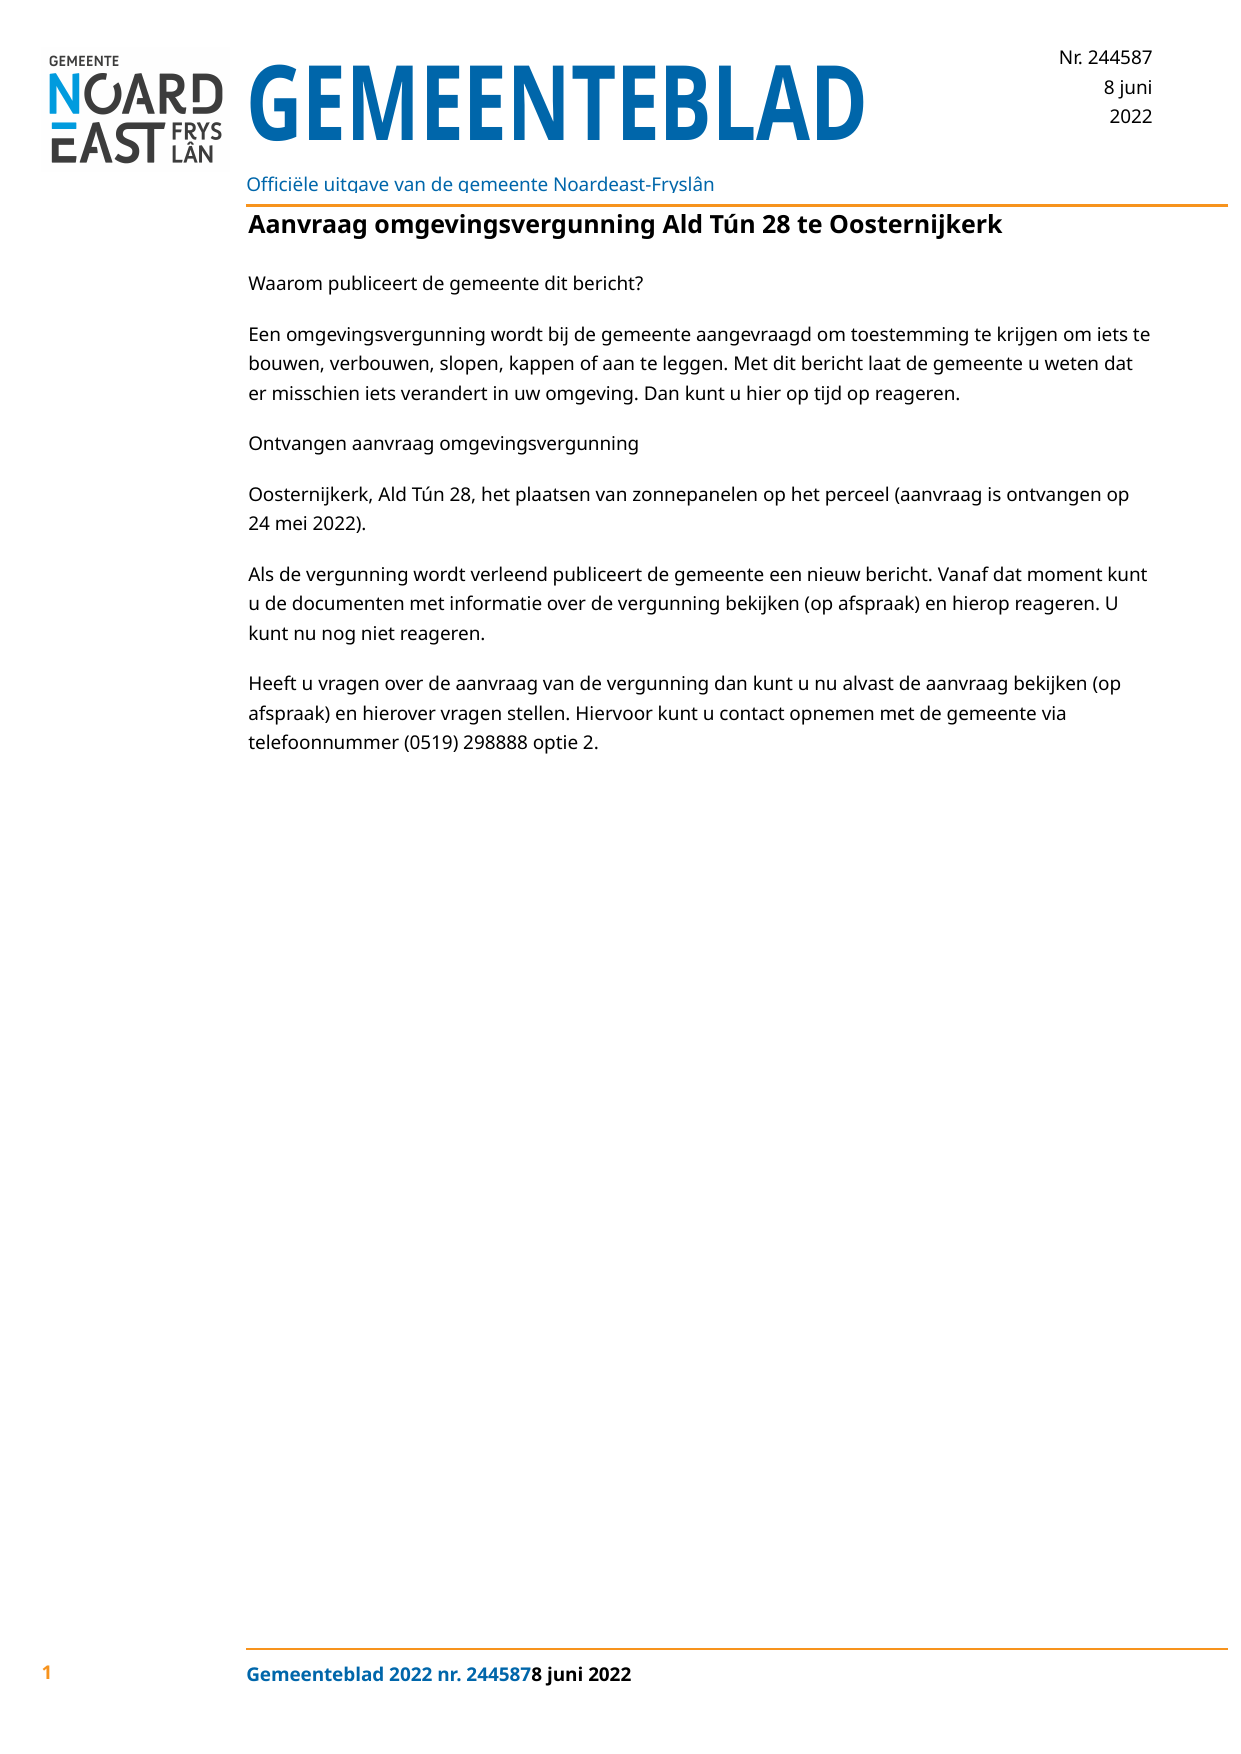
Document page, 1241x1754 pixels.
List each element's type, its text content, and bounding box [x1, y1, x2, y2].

text Waarom publiceert de gemeente dit bericht? [248, 270, 1152, 296]
text Ontvangen aanvraag omgevingsvergunning [248, 430, 1152, 456]
text Heeft u vragen over de aanvraag van de vergunning dan kunt u nu alvast de aanvraag bekijken (op afspraak) en hierover vragen stellen. Hiervoor kunt u contact opnemen met de gemeente via telefoonnummer (0519) 298888 optie 2. [248, 670, 1152, 755]
text Oosternijkerk, Ald Tún 28, het plaatsen van zonnepanelen op het perceel (aanvraag is ontvangen op 24 mei 2022). [248, 481, 1152, 536]
text Als de vergunning wordt verleend publiceert de gemeente een nieuw bericht. Vanaf dat moment kunt u de documenten met informatie over de vergunning bekijken (op afspraak) en hierop reageren. U kunt nu nog niet reageren. [248, 561, 1152, 646]
text Aanvraag omgevingsvergunning Ald Tún 28 te Oosternijkerk [248, 207, 1152, 241]
text Een omgevingsvergunning wordt bij de gemeente aangevraagd om toestemming te krijgen om iets te bouwen, verbouwen, slopen, kappen of aan te leggen. Met dit bericht laat de gemeente u weten dat er misschien iets verandert in uw omgeving. Dan kunt u hier op tijd op reageren. [248, 321, 1152, 406]
picture [41, 47, 231, 172]
